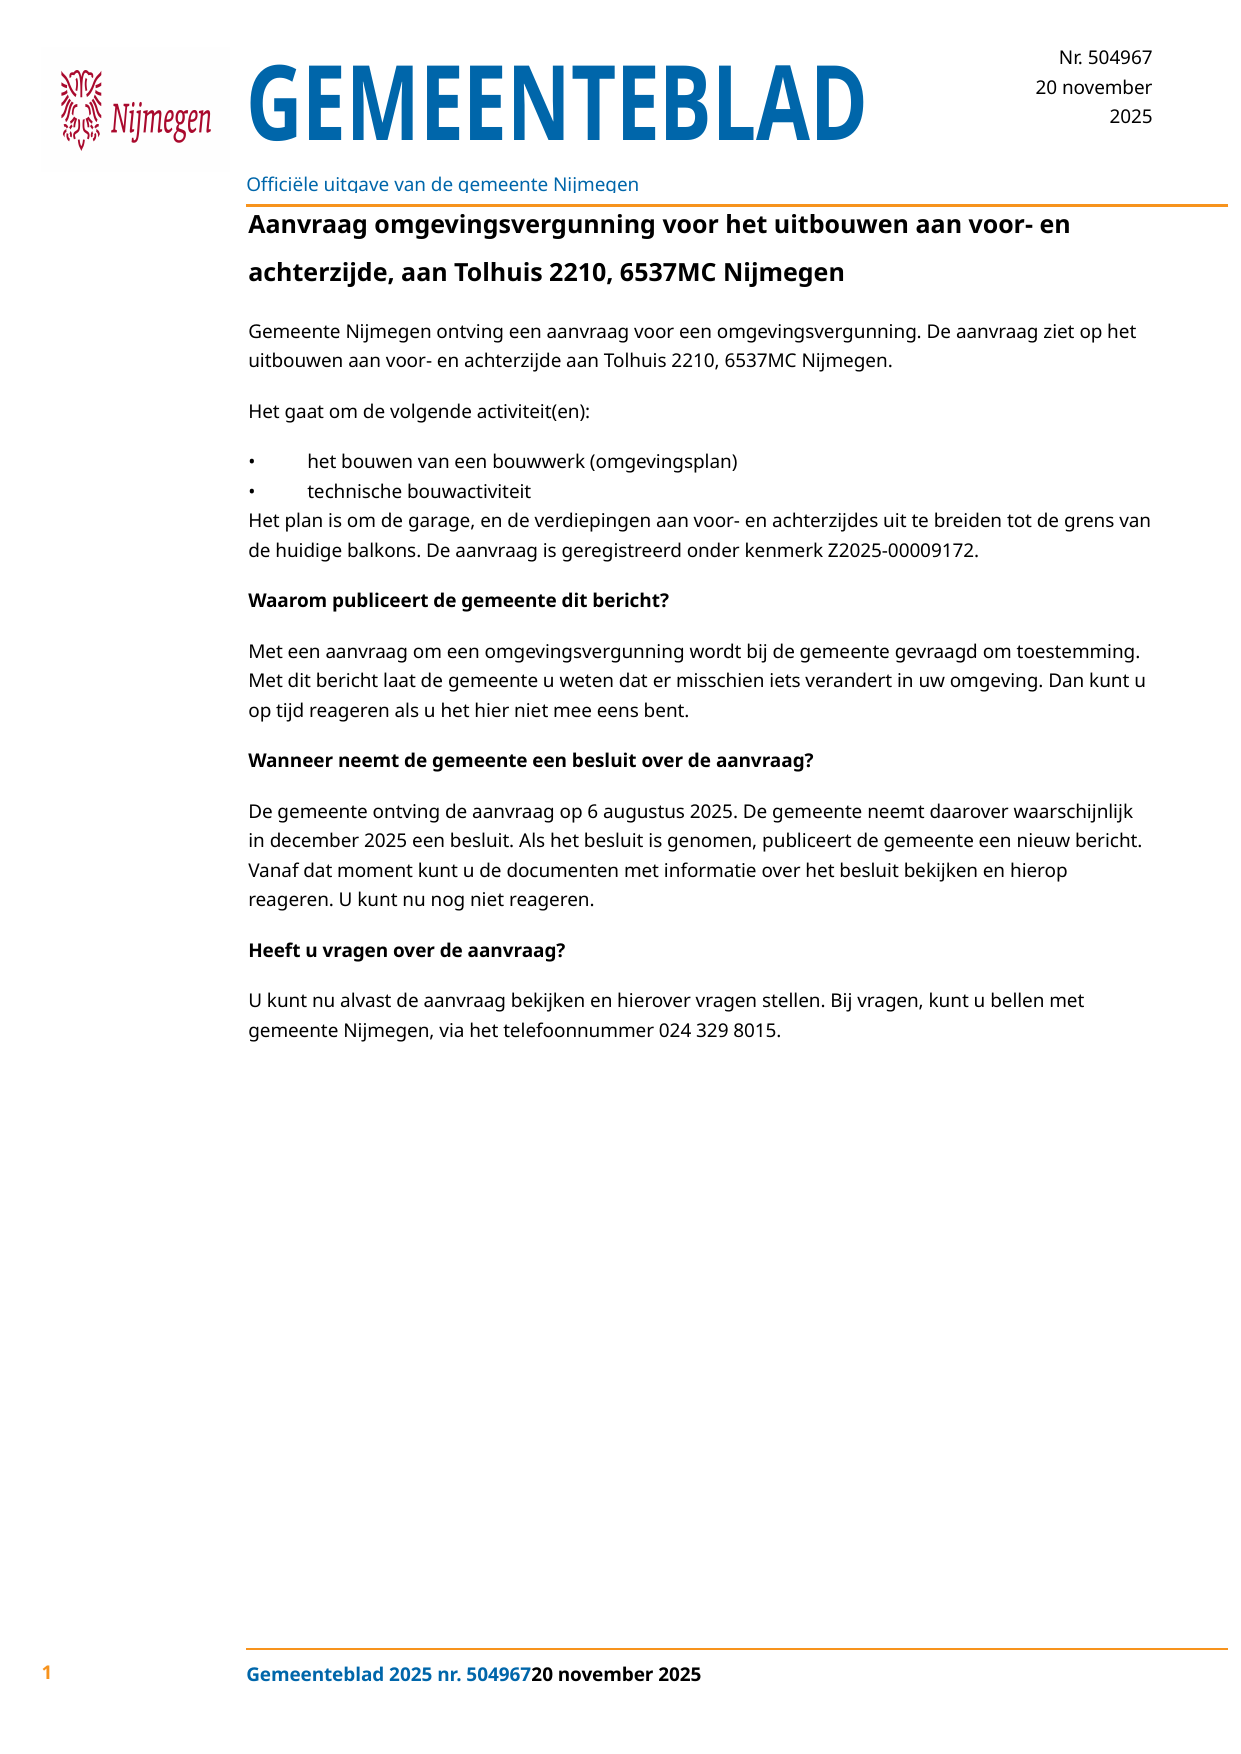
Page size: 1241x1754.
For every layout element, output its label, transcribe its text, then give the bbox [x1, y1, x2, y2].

list het bouwen van een bouwwerk (omgevingsplan) [248, 448, 1152, 474]
text Waarom publiceert de gemeente dit bericht? [248, 587, 1152, 613]
text Wanneer neemt de gemeente een besluit over de aanvraag? [248, 747, 1152, 773]
text U kunt nu alvast de aanvraag bekijken en hierover vragen stellen. Bij vragen, kunt u bellen met gemeente Nijmegen, via het telefoonnummer 024 329 8015. [248, 987, 1152, 1043]
text Met een aanvraag om een omgevingsvergunning wordt bij de gemeente gevraagd om toestemming. Met dit bericht laat de gemeente u weten dat er misschien iets verandert in uw omgeving. Dan kunt u op tijd reageren als u het hier niet mee eens bent. [248, 638, 1152, 723]
text De gemeente ontving de aanvraag op 6 augustus 2025. De gemeente neemt daarover waarschijnlijk in december 2025 een besluit. Als het besluit is genomen, publiceert de gemeente een nieuw bericht. Vanaf dat moment kunt u de documenten met informatie over het besluit bekijken en hierop reageren. U kunt nu nog niet reageren. [248, 798, 1152, 912]
text Het gaat om de volgende activiteit(en): [248, 398, 1152, 424]
text Het plan is om de garage, en de verdiepingen aan voor- en achterzijdes uit te breiden tot de grens van de huidige balkons. De aanvraag is geregistreerd onder kenmerk Z2025-00009172. [248, 507, 1152, 563]
list technische bouwactiviteit [248, 478, 1152, 504]
text Heeft u vragen over de aanvraag? [248, 937, 1152, 963]
text Gemeente Nijmegen ontving een aanvraag voor een omgevingsvergunning. De aanvraag ziet op het uitbouwen aan voor- en achterzijde aan Tolhuis 2210, 6537MC Nijmegen. [248, 318, 1152, 373]
text Aanvraag omgevingsvergunning voor het uitbouwen aan voor- en achterzijde, aan Tolhuis 2210, 6537MC Nijmegen [248, 207, 1152, 288]
picture [41, 47, 231, 172]
